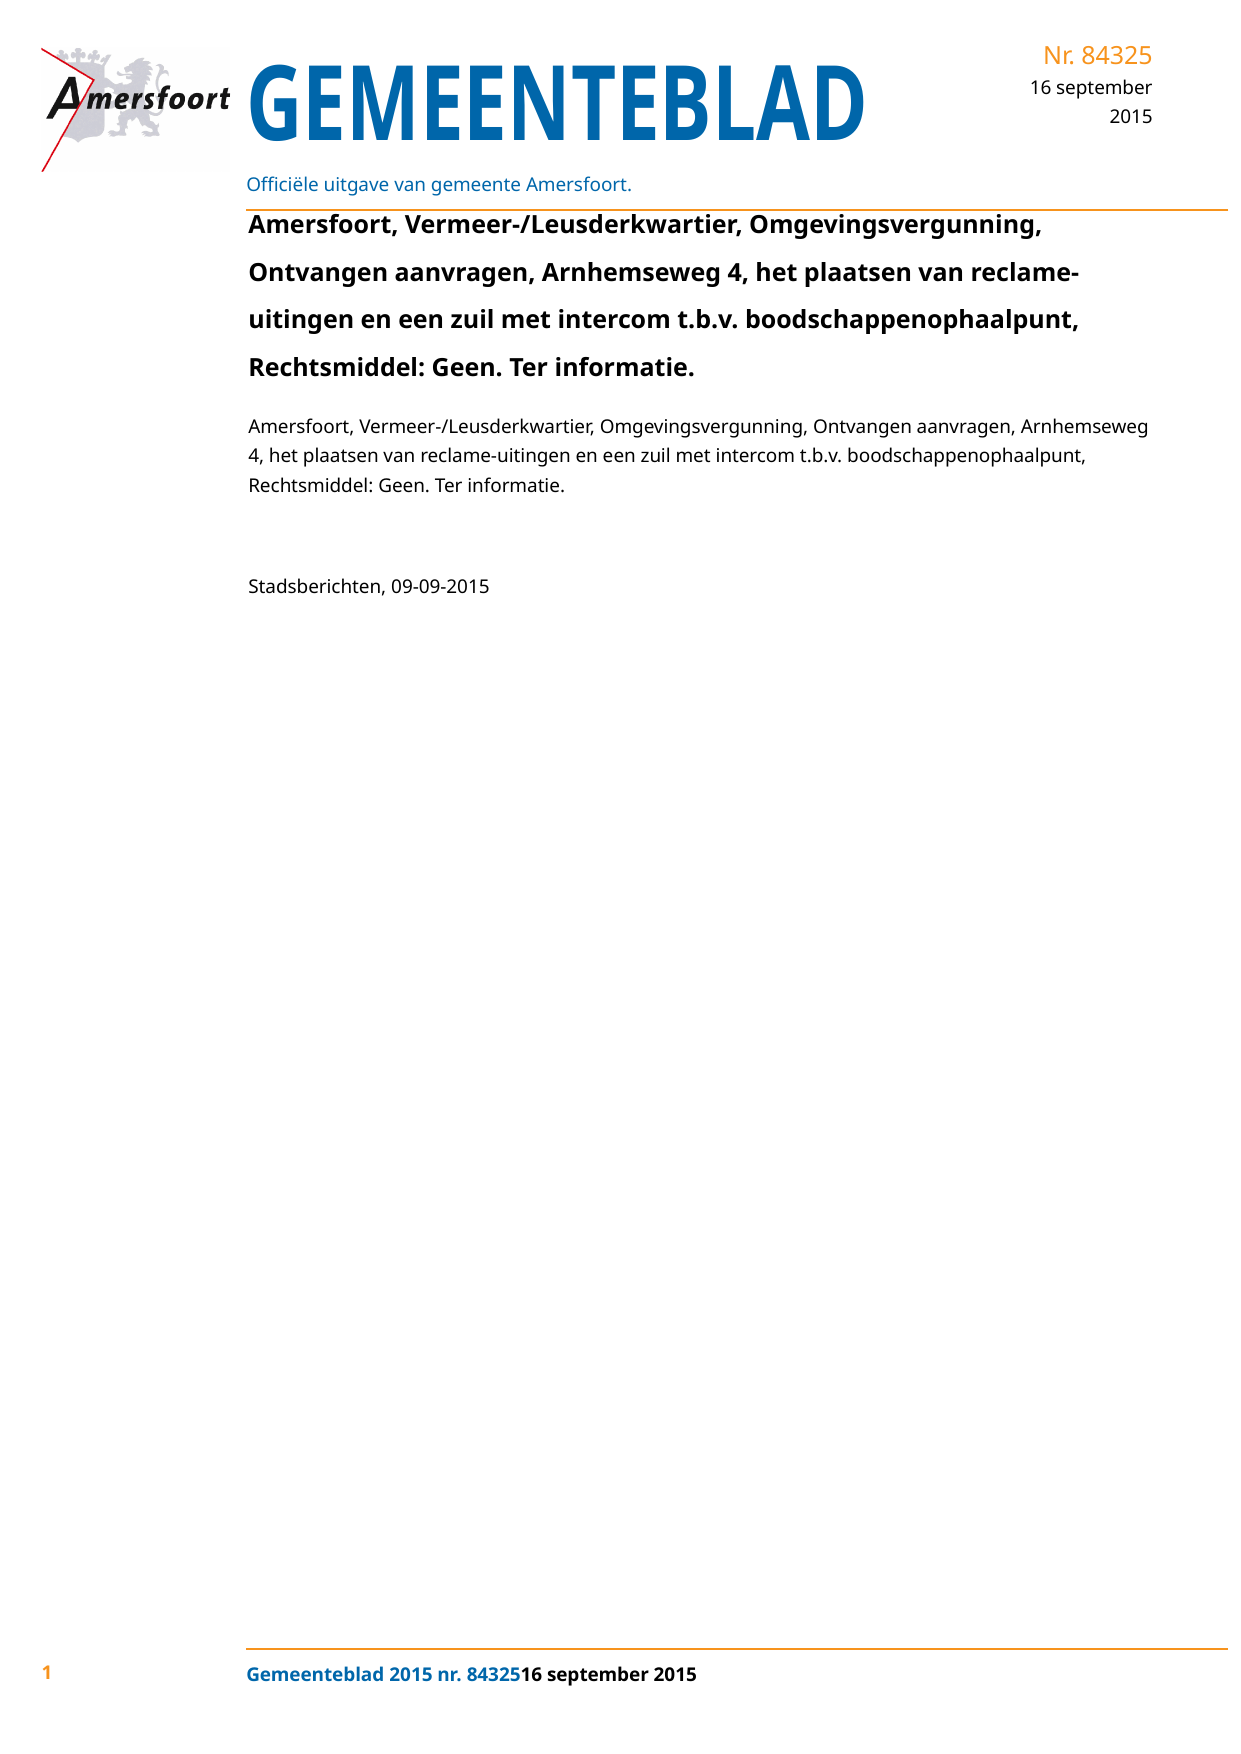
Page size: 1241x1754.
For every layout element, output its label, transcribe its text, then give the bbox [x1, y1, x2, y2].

text Amersfoort, Vermeer-/Leusderkwartier, Omgevingsvergunning, Ontvangen aanvragen, Arnhemseweg 4, het plaatsen van reclame-uitingen en een zuil met intercom t.b.v. boodschappenophaalpunt, Rechtsmiddel: Geen. Ter informatie. [248, 211, 1152, 384]
text Amersfoort, Vermeer-/Leusderkwartier, Omgevingsvergunning, Ontvangen aanvragen, Arnhemseweg 4, het plaatsen van reclame-uitingen en een zuil met intercom t.b.v. boodschappenophaalpunt, Rechtsmiddel: Geen. Ter informatie. [248, 413, 1152, 498]
text Stadsberichten, 09-09-2015 [248, 573, 1152, 599]
picture [41, 47, 231, 172]
